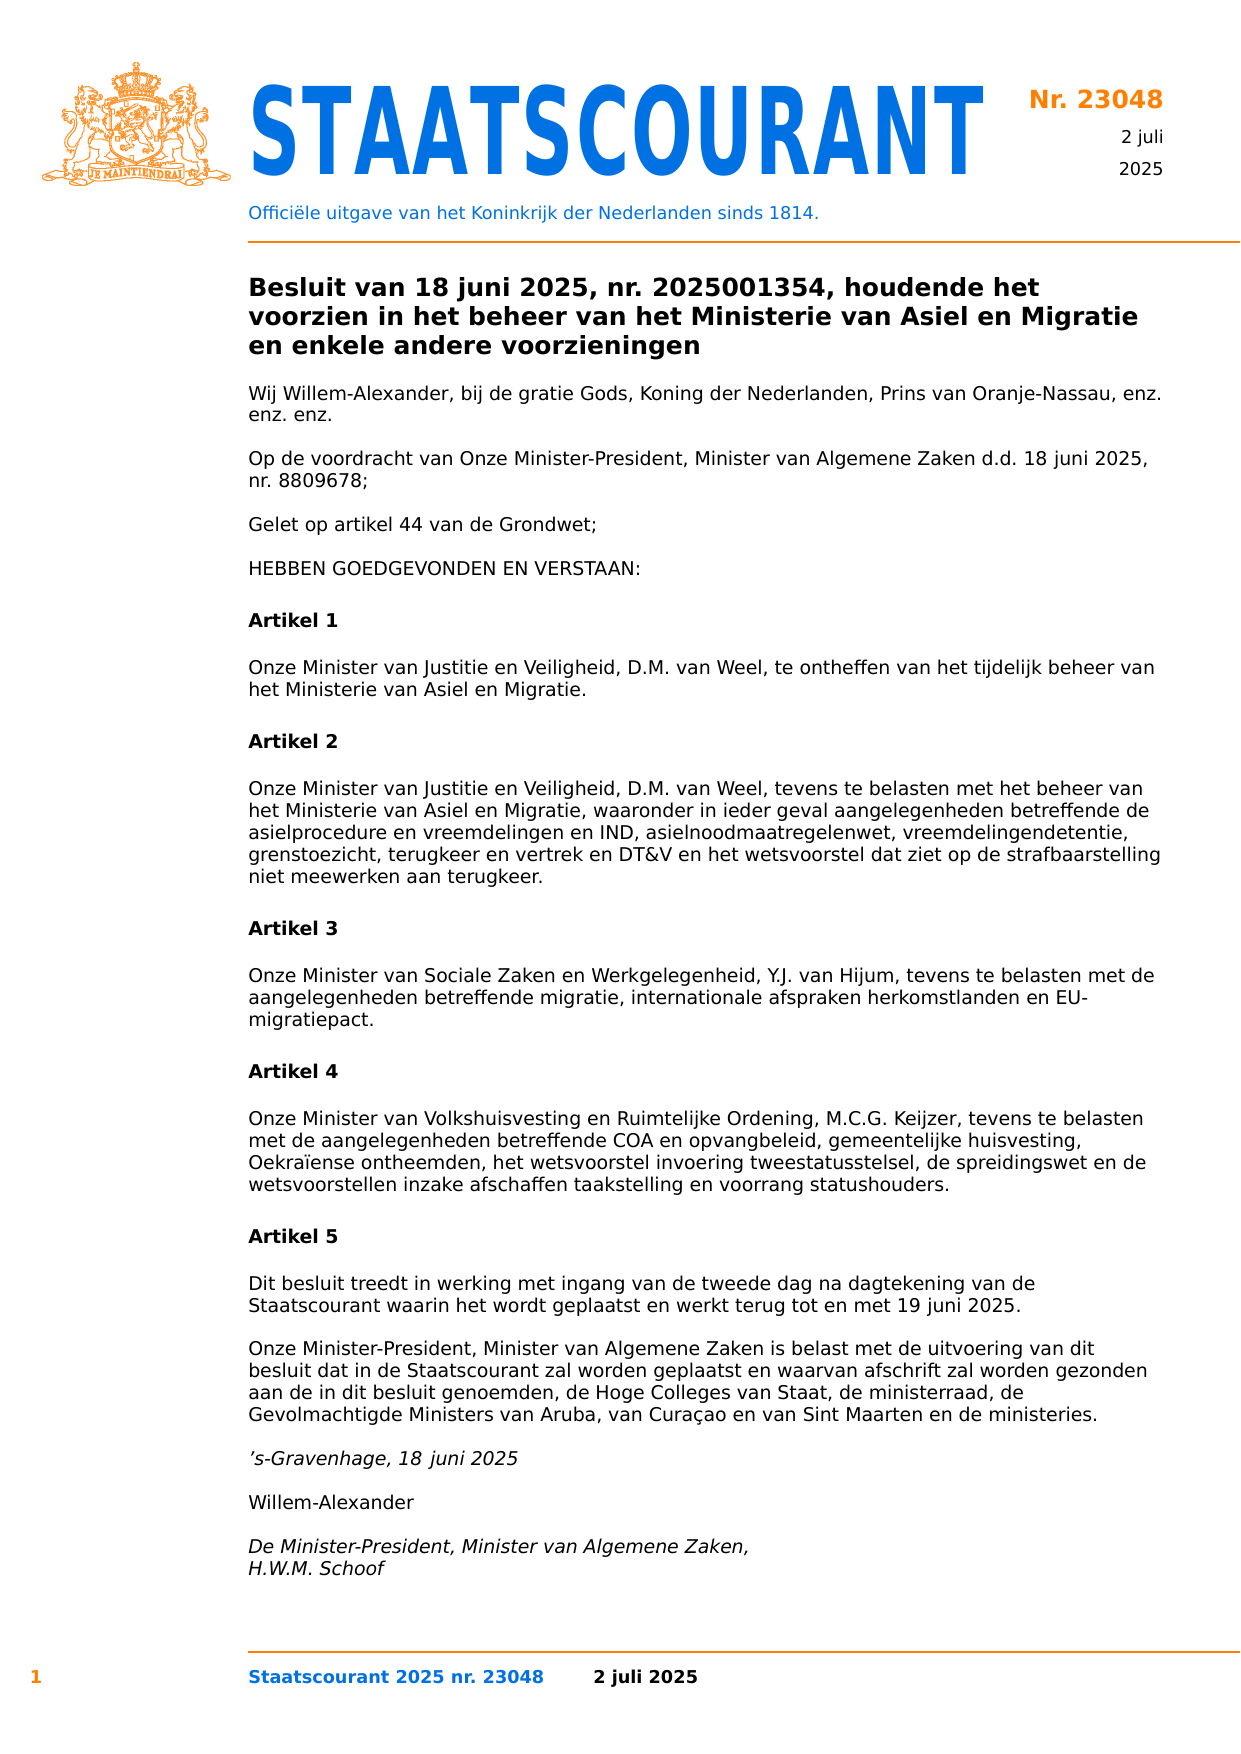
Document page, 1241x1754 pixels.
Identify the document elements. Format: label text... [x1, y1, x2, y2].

table_cell 2025 [998, 153, 1240, 203]
text Onze Minister van Volkshuisvesting en Ruimtelijke Ordening, M.C.G. Keijzer, tevens te belasten met de aangelegenheden betreffende COA en opvangbeleid, gemeentelijke huisvesting, Oekraïense ontheemden, het wetsvoorstel invoering tweestatusstelsel, de spreidingswet en de wetsvoorstellen inzake afschaffen taakstelling en voorrang statushouders. [248, 1108, 1163, 1196]
subtitle Artikel 2 [248, 731, 1163, 753]
text Onze Minister-President, Minister van Algemene Zaken is belast met de uitvoering van dit besluit dat in de Staatscourant zal worden geplaatst en waarvan afschrift zal worden gezonden aan de in dit besluit genoemden, de Hoge Colleges van Staat, de ministerraad, de Gevolmachtigde Ministers van Aruba, van Curaçao en van Sint Maarten en de ministeries. [248, 1338, 1163, 1426]
table_cell 2 juli [998, 121, 1240, 153]
text Onze Minister van Sociale Zaken en Werkgelegenheid, Y.J. van Hijum, tevens te belasten met de aangelegenheden betreffende migratie, internationale afspraken herkomstlanden en EU-migratiepact. [248, 965, 1163, 1031]
text Onze Minister van Justitie en Veiligheid, D.M. van Weel, tevens te belasten met het beheer van het Ministerie van Asiel en Migratie, waaronder in ieder geval aangelegenheden betreffende de asielprocedure en vreemdelingen en IND, asielnoodmaatregelenwet, vreemdelingendetentie, grenstoezicht, terugkeer en vertrek en DT&V en het wetsvoorstel dat ziet op de strafbaarstelling niet meewerken aan terugkeer. [248, 778, 1163, 888]
subtitle Artikel 5 [248, 1226, 1163, 1247]
text Wij Willem-Alexander, bij de gratie Gods, Koning der Nederlanden, Prins van Oranje-Nassau, enz. enz. enz. [248, 382, 1163, 426]
subtitle Artikel 3 [248, 918, 1163, 940]
table_header Nr. 23048 [998, 62, 1240, 121]
text De Minister-President, Minister van Algemene Zaken, H.W.M. Schoof [248, 1536, 1163, 1580]
text Dit besluit treedt in werking met ingang van de tweede dag na dagtekening van de Staatscourant waarin het wordt geplaatst en werkt terug tot en met 19 juni 2025. [248, 1272, 1163, 1316]
table_header STAATSCOURANT [248, 62, 998, 203]
picture [41, 62, 231, 186]
text Op de voordracht van Onze Minister-President, Minister van Algemene Zaken d.d. 18 juni 2025, nr. 8809678; [248, 448, 1163, 492]
table_cell Officiële uitgave van het Koninkrijk der Nederlanden sinds 1814. [248, 203, 1240, 241]
table_header [25, 62, 248, 241]
subtitle Artikel 1 [248, 610, 1163, 632]
subtitle Besluit van 18 juni 2025, nr. 2025001354, houdende het voorzien in het beheer van het Ministerie van Asiel en Migratie en enkele andere voorzieningen [248, 273, 1163, 361]
text Gelet op artikel 44 van de Grondwet; [248, 514, 1163, 536]
text ’s-Gravenhage, 18 juni 2025 [248, 1448, 1163, 1470]
text Onze Minister van Justitie en Veiligheid, D.M. van Weel, te ontheffen van het tijdelijk beheer van het Ministerie van Asiel en Migratie. [248, 657, 1163, 701]
text HEBBEN GOEDGEVONDEN EN VERSTAAN: [248, 558, 1163, 580]
subtitle Artikel 4 [248, 1061, 1163, 1083]
text Willem-Alexander [248, 1492, 1163, 1514]
